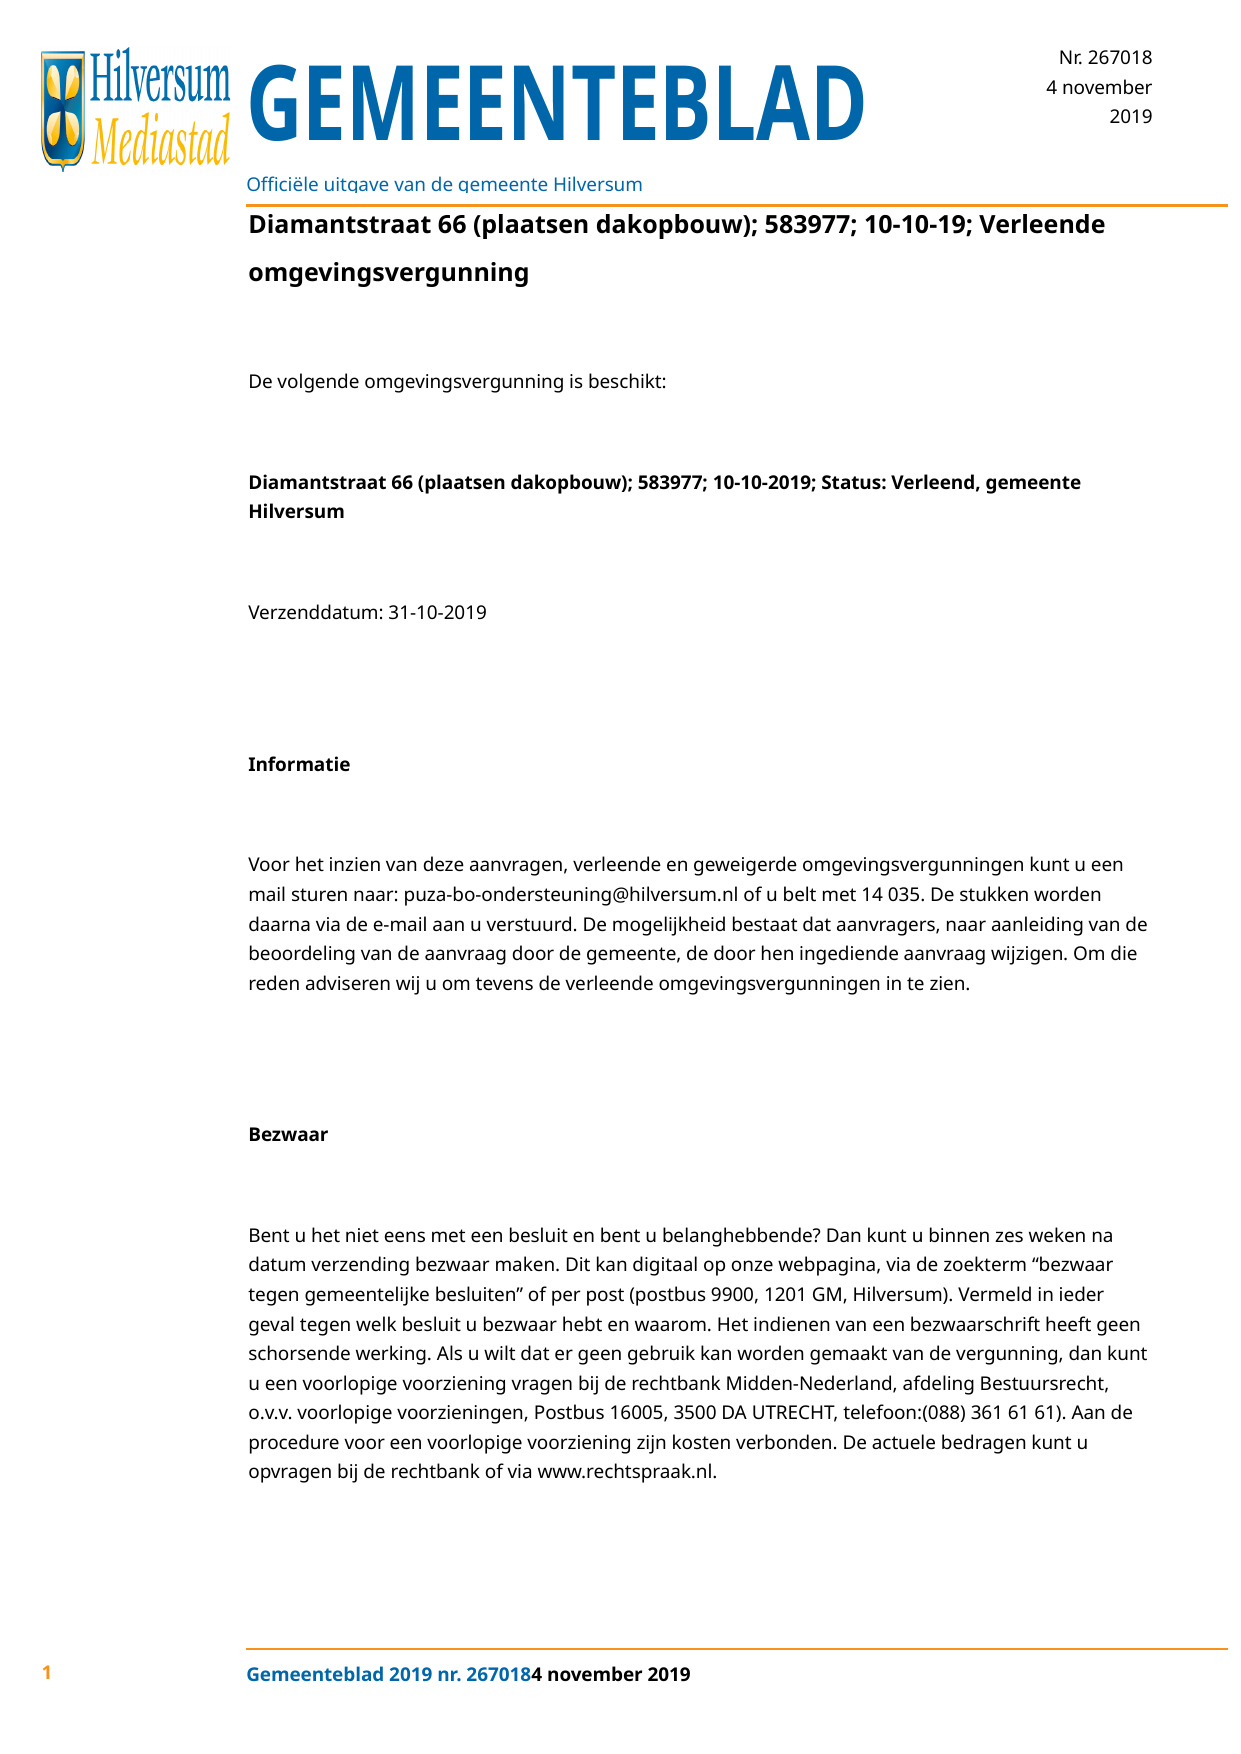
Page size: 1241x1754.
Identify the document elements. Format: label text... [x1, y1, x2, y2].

text Diamantstraat 66 (plaatsen dakopbouw); 583977; 10-10-19; Verleende omgevingsvergunning [248, 207, 1152, 288]
text Informatie [248, 751, 1152, 777]
text De volgende omgevingsvergunning is beschikt: [248, 368, 1152, 394]
text Bezwaar [248, 1121, 1152, 1147]
text Bent u het niet eens met een besluit en bent u belanghebbende? Dan kunt u binnen zes weken na datum verzending bezwaar maken. Dit kan digitaal op onze webpagina, via de zoekterm “bezwaar tegen gemeentelijke besluiten” of per post (postbus 9900, 1201 GM, Hilversum). Vermeld in ieder geval tegen welk besluit u bezwaar hebt en waarom. Het indienen van een bezwaarschrift heeft geen schorsende werking. Als u wilt dat er geen gebruik kan worden gemaakt van de vergunning, dan kunt u een voorlopige voorziening vragen bij de rechtbank Midden-Nederland, afdeling Bestuursrecht, o.v.v. voorlopige voorzieningen, Postbus 16005, 3500 DA UTRECHT, telefoon:(088) 361 61 61). Aan de procedure voor een voorlopige voorziening zijn kosten verbonden. De actuele bedragen kunt u opvragen bij de rechtbank of via www.rechtspraak.nl. [248, 1222, 1152, 1484]
text Diamantstraat 66 (plaatsen dakopbouw); 583977; 10-10-2019; Status: Verleend, gemeente Hilversum [248, 469, 1152, 524]
text Verzenddatum: 31-10-2019 [248, 599, 1152, 625]
picture [41, 47, 231, 172]
text Voor het inzien van deze aanvragen, verleende en geweigerde omgevingsvergunningen kunt u een mail sturen naar: puza-bo-ondersteuning@hilversum.nl of u belt met 14 035. De stukken worden daarna via de e-mail aan u verstuurd. De mogelijkheid bestaat dat aanvragers, naar aanleiding van de beoordeling van de aanvraag door de gemeente, de door hen ingediende aanvraag wijzigen. Om die reden adviseren wij u om tevens de verleende omgevingsvergunningen in te zien. [248, 852, 1152, 996]
